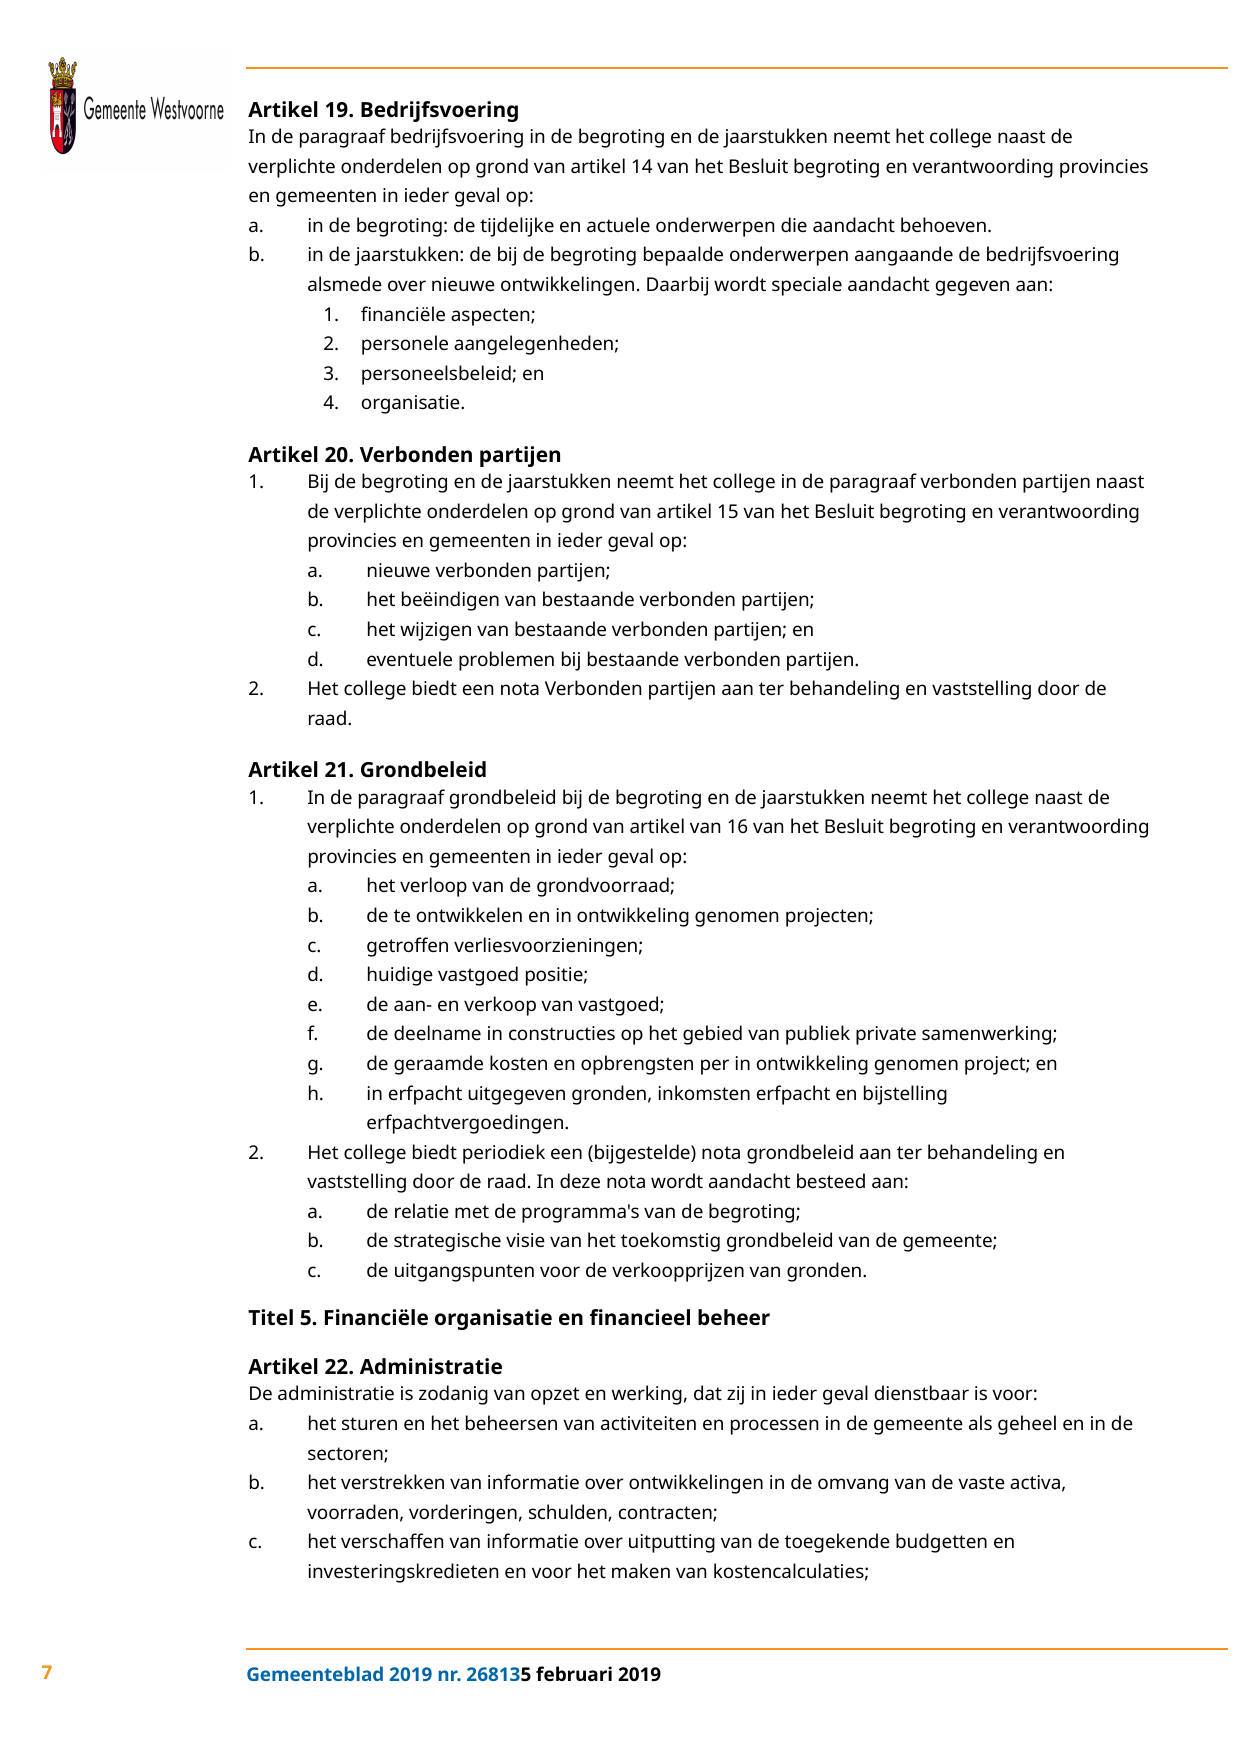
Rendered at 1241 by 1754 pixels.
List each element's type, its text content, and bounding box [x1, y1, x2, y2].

list organisatie. [323, 389, 1152, 415]
text De administratie is zodanig van opzet en werking, dat zij in ieder geval dienstbaar is voor: [248, 1381, 1152, 1406]
text Titel 5. Financiële organisatie en financieel beheer [248, 1303, 1152, 1331]
list getroffen verliesvoorzieningen; [307, 932, 1152, 957]
list personele aangelegenheden; [323, 330, 1152, 356]
list personeelsbeleid; en [323, 360, 1152, 386]
list In de paragraaf grondbeleid bij de begroting en de jaarstukken neemt het college naast de verplichte onderdelen op grond van artikel van 16 van het Besluit begroting en verantwoording provincies en gemeenten in ieder geval op: [248, 784, 1152, 869]
list huidige vastgoed positie; [307, 961, 1152, 987]
list het verloop van de grondvoorraad; [307, 873, 1152, 898]
list het beëindigen van bestaande verbonden partijen; [307, 587, 1152, 612]
list nieuwe verbonden partijen; [307, 557, 1152, 583]
list eventuele problemen bij bestaande verbonden partijen. [307, 646, 1152, 672]
list in de begroting: de tijdelijke en actuele onderwerpen die aandacht behoeven. [248, 212, 1152, 238]
list Bij de begroting en de jaarstukken neemt het college in de paragraaf verbonden partijen naast de verplichte onderdelen op grond van artikel 15 van het Besluit begroting en verantwoording provincies en gemeenten in ieder geval op: [248, 468, 1152, 553]
list het sturen en het beheersen van activiteiten en processen in de gemeente als geheel en in de sectoren; [248, 1410, 1152, 1465]
list de te ontwikkelen en in ontwikkeling genomen projecten; [307, 902, 1152, 928]
list het verschaffen van informatie over uitputting van de toegekende budgetten en investeringskredieten en voor het maken van kostencalculaties; [248, 1528, 1152, 1584]
text Artikel 20. Verbonden partijen [248, 440, 1152, 468]
text Artikel 22. Administratie [248, 1352, 1152, 1381]
list in erfpacht uitgegeven gronden, inkomsten erfpacht en bijstelling erfpachtvergoedingen. [307, 1080, 1152, 1135]
list het wijzigen van bestaande verbonden partijen; en [307, 616, 1152, 642]
text Artikel 21. Grondbeleid [248, 755, 1152, 784]
list Het college biedt een nota Verbonden partijen aan ter behandeling en vaststelling door de raad. [248, 675, 1152, 731]
text Artikel 19. Bedrijfsvoering [248, 95, 1152, 123]
list de aan- en verkoop van vastgoed; [307, 991, 1152, 1017]
list de geraamde kosten en opbrengsten per in ontwikkeling genomen project; en [307, 1050, 1152, 1076]
list Het college biedt periodiek een (bijgestelde) nota grondbeleid aan ter behandeling en vaststelling door de raad. In deze nota wordt aandacht besteed aan: [248, 1139, 1152, 1194]
list financiële aspecten; [323, 301, 1152, 326]
list het verstrekken van informatie over ontwikkelingen in de omvang van de vaste activa, voorraden, vorderingen, schulden, contracten; [248, 1469, 1152, 1524]
picture [41, 47, 231, 172]
list de deelname in constructies op het gebied van publiek private samenwerking; [307, 1021, 1152, 1046]
list de uitgangspunten voor de verkoopprijzen van gronden. [307, 1257, 1152, 1283]
list de strategische visie van het toekomstig grondbeleid van de gemeente; [307, 1228, 1152, 1253]
list de relatie met de programma's van de begroting; [307, 1198, 1152, 1224]
text In de paragraaf bedrijfsvoering in de begroting en de jaarstukken neemt het college naast de verplichte onderdelen op grond van artikel 14 van het Besluit begroting en verantwoording provincies en gemeenten in ieder geval op: [248, 123, 1152, 208]
list in de jaarstukken: de bij de begroting bepaalde onderwerpen aangaande de bedrijfsvoering alsmede over nieuwe ontwikkelingen. Daarbij wordt speciale aandacht gegeven aan: [248, 242, 1152, 297]
